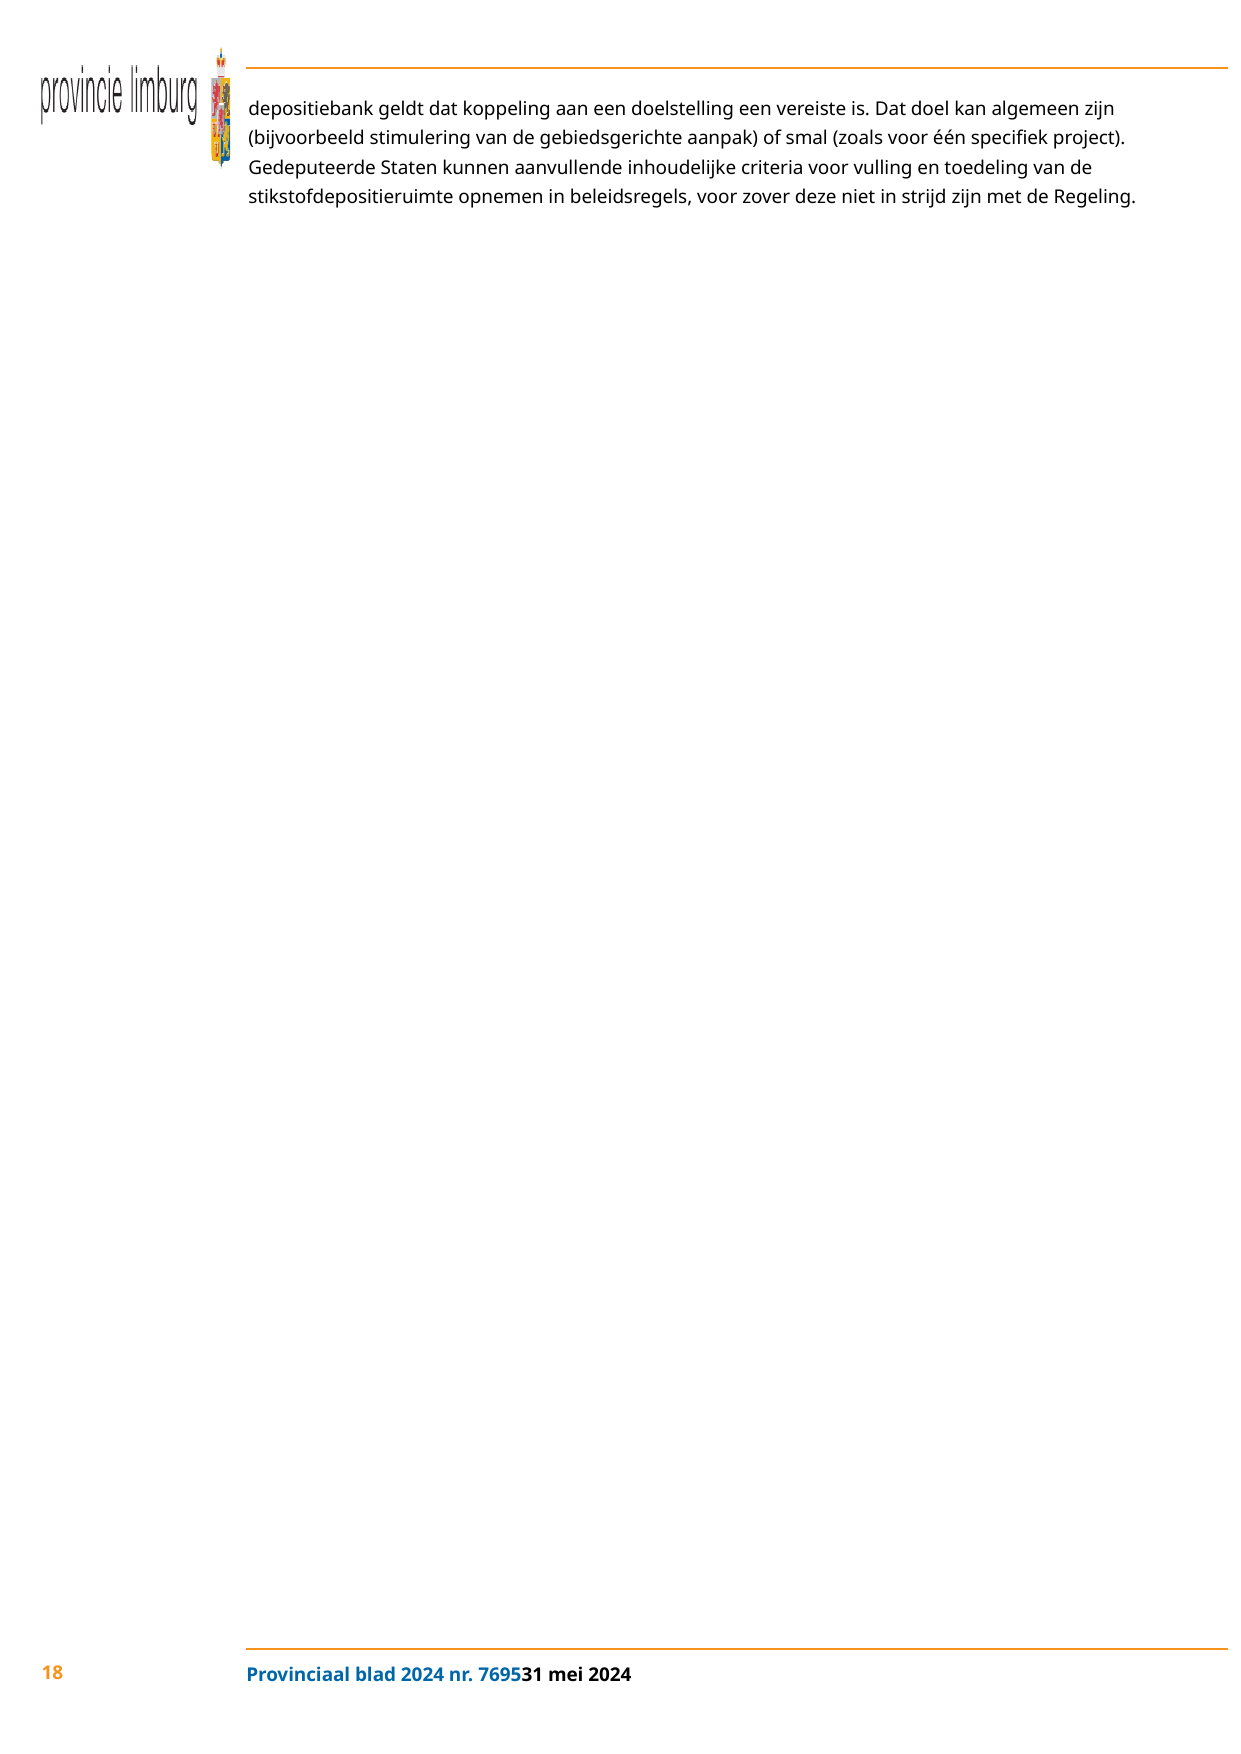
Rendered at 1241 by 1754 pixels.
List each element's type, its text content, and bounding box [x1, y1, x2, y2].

picture [41, 47, 231, 172]
text depositiebank geldt dat koppeling aan een doelstelling een vereiste is. Dat doel kan algemeen zijn (bijvoorbeeld stimulering van de gebiedsgerichte aanpak) of smal (zoals voor één specifiek project). Gedeputeerde Staten kunnen aanvullende inhoudelijke criteria voor vulling en toedeling van de stikstofdepositieruimte opnemen in beleidsregels, voor zover deze niet in strijd zijn met de Regeling. [248, 95, 1152, 209]
